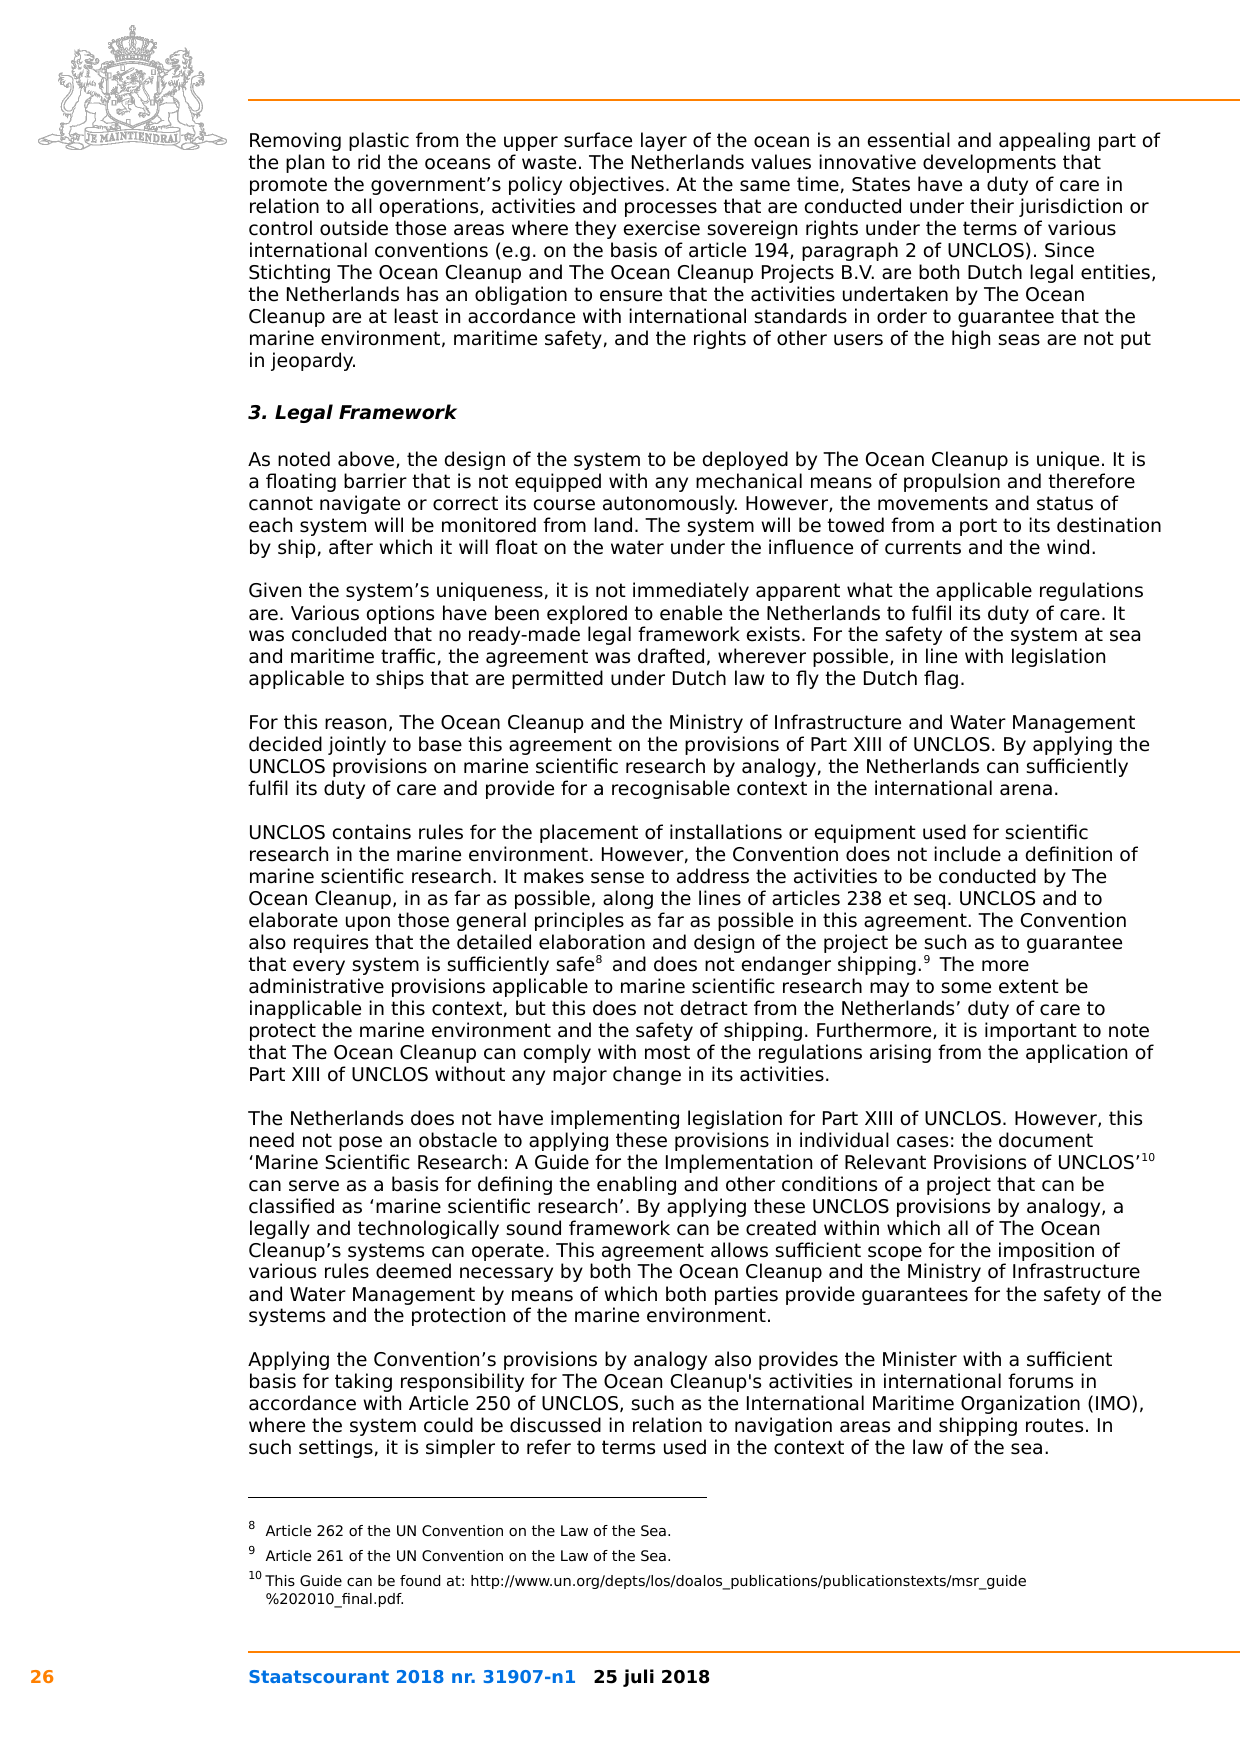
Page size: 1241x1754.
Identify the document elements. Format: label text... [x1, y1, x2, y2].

text UNCLOS contains rules for the placement of installations or equipment used for scientific research in the marine environment. However, the Convention does not include a definition of marine scientific research. It makes sense to address the activities to be conducted by The Ocean Cleanup, in as far as possible, along the lines of articles 238 et seq. UNCLOS and to elaborate upon those general principles as far as possible in this agreement. The Convention also requires that the detailed elaboration and design of the project be such as to guarantee that every system is sufficiently safe and does not endanger shipping. The more administrative provisions applicable to marine scientific research may to some extent be inapplicable in this context, but this does not detract from the Netherlands’ duty of care to protect the marine environment and the safety of shipping. Furthermore, it is important to note that The Ocean Cleanup can comply with most of the regulations arising from the application of Part XIII of UNCLOS without any major change in its activities. [248, 822, 1163, 1086]
text Applying the Convention’s provisions by analogy also provides the Minister with a sufficient basis for taking responsibility for The Ocean Cleanup's activities in international forums in accordance with Article 250 of UNCLOS, such as the International Maritime Organization (IMO), where the system could be discussed in relation to navigation areas and shipping routes. In such settings, it is simpler to refer to terms used in the context of the law of the sea. [248, 1349, 1163, 1459]
text This Guide can be found at: http://www.un.org/depts/los/doalos_publications/publicationstexts/msr_guide%202010_final.pdf. [248, 1569, 1163, 1608]
text The Netherlands does not have implementing legislation for Part XIII of UNCLOS. However, this need not pose an obstacle to applying these provisions in individual cases: the document ‘Marine Scientific Research: A Guide for the Implementation of Relevant Provisions of UNCLOS’ can serve as a basis for defining the enabling and other conditions of a project that can be classified as ‘marine scientific research’. By applying these UNCLOS provisions by analogy, a legally and technologically sound framework can be created within which all of The Ocean Cleanup’s systems can operate. This agreement allows sufficient scope for the imposition of various rules deemed necessary by both The Ocean Cleanup and the Ministry of Infrastructure and Water Management by means of which both parties provide guarantees for the safety of the systems and the protection of the marine environment. [248, 1108, 1163, 1327]
text For this reason, The Ocean Cleanup and the Ministry of Infrastructure and Water Management decided jointly to base this agreement on the provisions of Part XIII of UNCLOS. By applying the UNCLOS provisions on marine scientific research by analogy, the Netherlands can sufficiently fulfil its duty of care and provide for a recognisable context in the international arena. [248, 712, 1163, 800]
text Given the system’s uniqueness, it is not immediately apparent what the applicable regulations are. Various options have been explored to enable the Netherlands to fulfil its duty of care. It was concluded that no ready-made legal framework exists. For the safety of the system at sea and maritime traffic, the agreement was drafted, wherever possible, in line with legislation applicable to ships that are permitted under Dutch law to fly the Dutch flag. [248, 580, 1163, 690]
picture [38, 25, 227, 150]
subtitle 3. Legal Framework [248, 402, 1163, 424]
text Article 261 of the UN Convention on the Law of the Sea. [248, 1544, 1163, 1566]
text Removing plastic from the upper surface layer of the ocean is an essential and appealing part of the plan to rid the oceans of waste. The Netherlands values innovative developments that promote the government’s policy objectives. At the same time, States have a duty of care in relation to all operations, activities and processes that are conducted under their jurisdiction or control outside those areas where they exercise sovereign rights under the terms of various international conventions (e.g. on the basis of article 194, paragraph 2 of UNCLOS). Since Stichting The Ocean Cleanup and The Ocean Cleanup Projects B.V. are both Dutch legal entities, the Netherlands has an obligation to ensure that the activities undertaken by The Ocean Cleanup are at least in accordance with international standards in order to guarantee that the marine environment, maritime safety, and the rights of other users of the high seas are not put in jeopardy. [248, 130, 1163, 372]
text Article 262 of the UN Convention on the Law of the Sea. [248, 1519, 1163, 1541]
text As noted above, the design of the system to be deployed by The Ocean Cleanup is unique. It is a floating barrier that is not equipped with any mechanical means of propulsion and therefore cannot navigate or correct its course autonomously. However, the movements and status of each system will be monitored from land. The system will be towed from a port to its destination by ship, after which it will float on the water under the influence of currents and the wind. [248, 449, 1163, 558]
